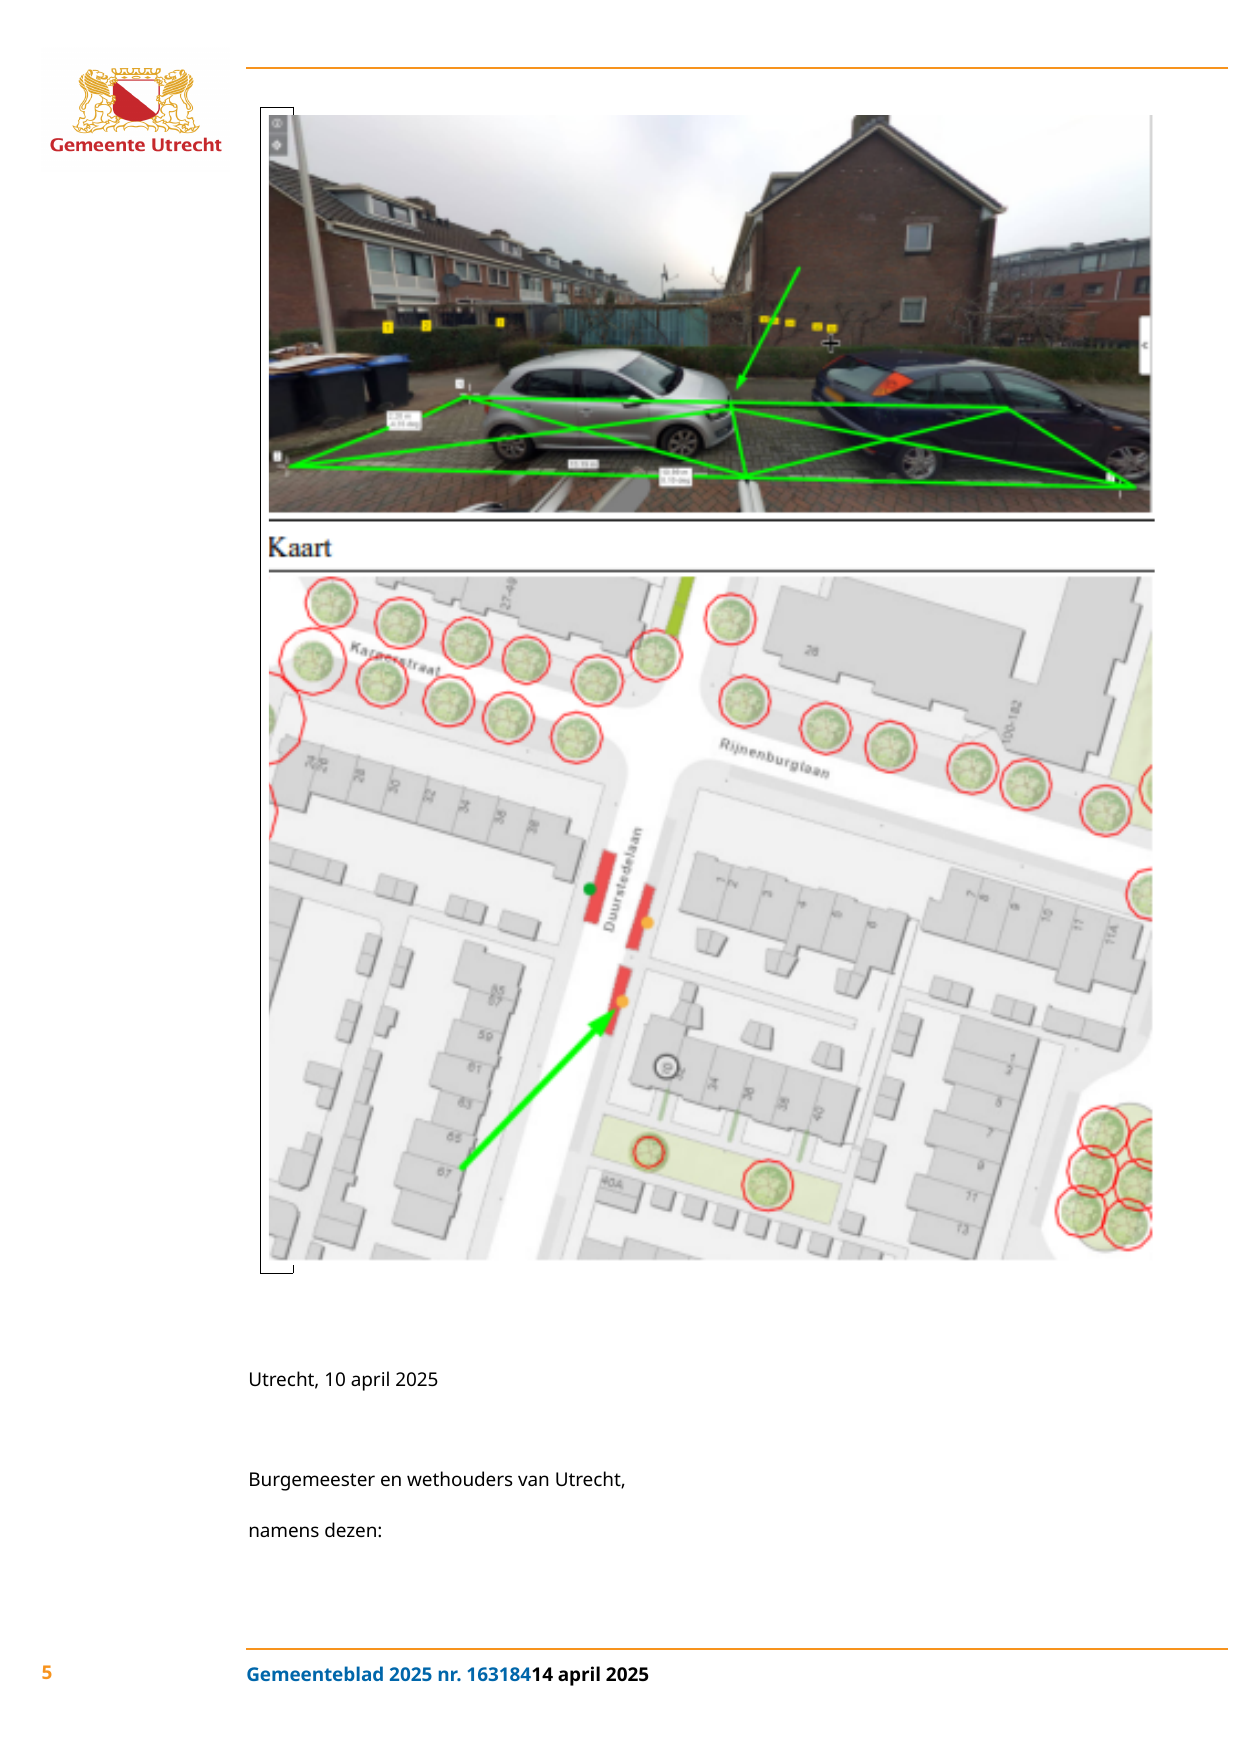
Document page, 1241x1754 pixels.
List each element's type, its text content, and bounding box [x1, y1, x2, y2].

text namens dezen: [248, 1517, 1152, 1543]
picture [41, 47, 231, 172]
text Burgemeester en wethouders van Utrecht, [248, 1467, 1152, 1492]
text Utrecht, 10 april 2025 [248, 1366, 1152, 1392]
picture [268, 115, 1155, 1265]
